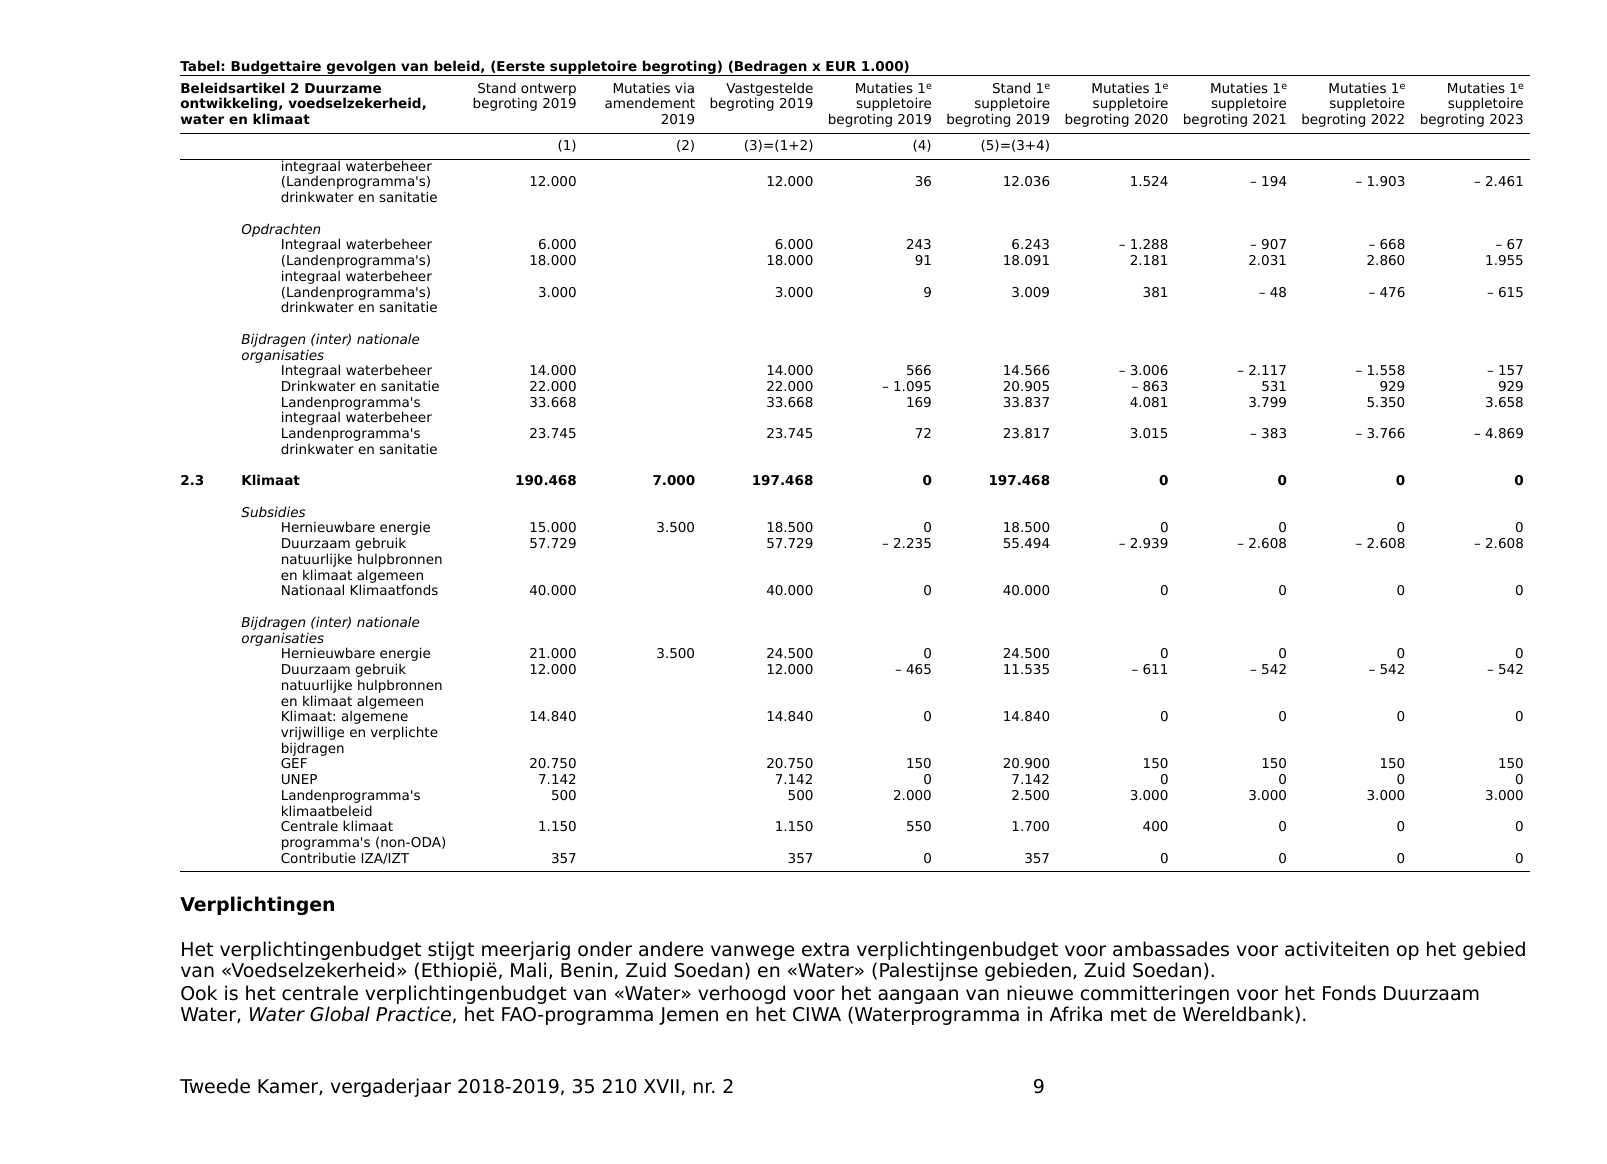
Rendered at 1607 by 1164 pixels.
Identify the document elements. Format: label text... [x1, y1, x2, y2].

table_cell [1411, 489, 1529, 504]
table_cell 0 [1174, 709, 1293, 756]
table_cell [583, 284, 701, 316]
table_cell [464, 458, 582, 473]
table_cell Stand 1e suppletoire begroting 2019 [938, 76, 1056, 132]
table_cell [464, 615, 582, 646]
subtitle Verplichtingen [180, 894, 1529, 916]
table_cell [701, 332, 819, 363]
table_cell [1174, 599, 1293, 615]
table_cell [938, 206, 1056, 221]
table_cell 0 [819, 851, 937, 871]
table_cell 3.000 [1293, 788, 1411, 819]
table_cell – 611 [1056, 662, 1174, 709]
table_cell 20.750 [701, 756, 819, 772]
table_cell 14.566 [938, 363, 1056, 379]
table_cell [583, 536, 701, 583]
table_cell [180, 851, 235, 871]
table_cell 3.015 [1056, 426, 1174, 457]
table_cell [583, 709, 701, 756]
table_cell [235, 426, 275, 457]
table_cell – 157 [1411, 363, 1529, 379]
table_cell Mutaties 1e suppletoire begroting 2019 [819, 76, 937, 132]
table_cell [819, 615, 937, 646]
table_cell 190.468 [464, 473, 582, 489]
table_cell [235, 206, 275, 221]
table_cell – 3.766 [1293, 426, 1411, 457]
table_cell – 1.288 [1056, 237, 1174, 253]
table_cell [583, 662, 701, 709]
table_cell 2.000 [819, 788, 937, 819]
table_cell [180, 536, 235, 583]
table_cell 18.000 [464, 253, 582, 284]
table_cell 22.000 [464, 379, 582, 394]
table_cell 0 [1174, 583, 1293, 599]
table_cell 7.142 [701, 772, 819, 788]
table_cell 2.500 [938, 788, 1056, 819]
table_cell [464, 505, 582, 520]
table_cell [1056, 134, 1174, 158]
table_cell Beleidsartikel 2 Duurzame ontwikkeling, voedselzekerheid, water en klimaat [180, 76, 464, 132]
table_cell [938, 221, 1056, 237]
table_cell (Landenprogramma's) integraal waterbeheer [275, 253, 464, 284]
table_cell [583, 379, 701, 394]
table_cell [1174, 206, 1293, 221]
table_cell [235, 756, 275, 772]
table_cell Klimaat [235, 473, 464, 489]
table_cell [464, 160, 582, 174]
table_cell – 2.608 [1411, 536, 1529, 583]
table_cell 40.000 [701, 583, 819, 599]
table_cell 55.494 [938, 536, 1056, 583]
table_cell [180, 134, 275, 158]
table_cell [180, 206, 235, 221]
table_cell [1056, 599, 1174, 615]
table_cell 33.668 [701, 395, 819, 426]
table_cell (5)=(3+4) [938, 134, 1056, 158]
table_cell [180, 520, 235, 536]
table_cell 0 [819, 583, 937, 599]
table_cell 18.500 [701, 520, 819, 536]
table_cell [1056, 489, 1174, 504]
table_cell 3.500 [583, 646, 701, 662]
table_cell 0 [1411, 520, 1529, 536]
table_cell – 3.006 [1056, 363, 1174, 379]
table_cell [1174, 505, 1293, 520]
table_cell [235, 174, 275, 206]
table_cell 1.700 [938, 819, 1056, 851]
table_cell [1056, 221, 1174, 237]
table_cell [583, 489, 701, 504]
table_cell [235, 395, 275, 426]
table_cell 3.799 [1174, 395, 1293, 426]
table_cell 12.000 [701, 174, 819, 206]
table_cell 2.3 [180, 473, 235, 489]
table_cell [1293, 160, 1411, 174]
table_cell 500 [701, 788, 819, 819]
table_cell 0 [1056, 851, 1174, 871]
table_cell [1056, 160, 1174, 174]
table_cell [235, 489, 275, 504]
table_cell 20.750 [464, 756, 582, 772]
table_header Tabel: Budgettaire gevolgen van beleid, (Eerste suppletoire begroting) (Bedragen x EUR 1.000) [180, 59, 1529, 75]
table_cell [1411, 458, 1529, 473]
table_cell 14.840 [938, 709, 1056, 756]
table_cell 40.000 [464, 583, 582, 599]
table_cell 12.000 [701, 662, 819, 709]
table_cell [235, 237, 275, 253]
table_cell [938, 599, 1056, 615]
table_cell [819, 489, 937, 504]
table_cell [180, 788, 235, 819]
table_cell [1056, 505, 1174, 520]
table_cell – 2.939 [1056, 536, 1174, 583]
table_cell – 542 [1411, 662, 1529, 709]
table_cell 929 [1411, 379, 1529, 394]
table_cell [235, 520, 275, 536]
table_cell 0 [819, 473, 937, 489]
table_cell 150 [819, 756, 937, 772]
table_cell 500 [464, 788, 582, 819]
table_cell [235, 160, 275, 174]
table_cell [464, 206, 582, 221]
table_cell 14.840 [464, 709, 582, 756]
table_cell [701, 458, 819, 473]
table_cell – 2.117 [1174, 363, 1293, 379]
table_cell [235, 316, 275, 332]
table_cell 1.150 [701, 819, 819, 851]
table_cell [583, 221, 701, 237]
table_cell Subsidies [235, 505, 464, 520]
table_cell 0 [1056, 709, 1174, 756]
table_cell 14.840 [701, 709, 819, 756]
table_cell 0 [1293, 851, 1411, 871]
table_cell 0 [819, 709, 937, 756]
table_cell [1293, 221, 1411, 237]
table_cell 7.142 [938, 772, 1056, 788]
table_cell 0 [1174, 473, 1293, 489]
table_cell 23.817 [938, 426, 1056, 457]
table_cell [938, 332, 1056, 363]
table_cell 20.905 [938, 379, 1056, 394]
table_cell [180, 332, 235, 363]
table_cell [819, 160, 937, 174]
table_cell 18.500 [938, 520, 1056, 536]
table_cell [180, 363, 235, 379]
table_cell [1411, 221, 1529, 237]
table_cell [275, 206, 464, 221]
table_cell 357 [464, 851, 582, 871]
table_cell 33.668 [464, 395, 582, 426]
table_cell 0 [1293, 473, 1411, 489]
table_cell 566 [819, 363, 937, 379]
table_cell [1293, 489, 1411, 504]
table_cell [180, 646, 235, 662]
table_cell – 48 [1174, 284, 1293, 316]
table_cell [701, 206, 819, 221]
table_cell 0 [1056, 583, 1174, 599]
table_cell Landenprogramma's klimaatbeleid [275, 788, 464, 819]
table_cell [583, 160, 701, 174]
table_cell [1174, 615, 1293, 646]
table_cell – 542 [1293, 662, 1411, 709]
table_cell – 542 [1174, 662, 1293, 709]
table_cell 0 [1056, 646, 1174, 662]
table_cell – 1.558 [1293, 363, 1411, 379]
table_cell 357 [701, 851, 819, 871]
table_cell 3.000 [701, 284, 819, 316]
table_cell 3.500 [583, 520, 701, 536]
table_cell 6.000 [464, 237, 582, 253]
table_cell [1174, 458, 1293, 473]
table_cell 2.181 [1056, 253, 1174, 284]
table_cell [1056, 206, 1174, 221]
table_cell [583, 505, 701, 520]
table_cell [180, 662, 235, 709]
table_cell 40.000 [938, 583, 1056, 599]
table_cell [464, 332, 582, 363]
table_cell [583, 206, 701, 221]
table_cell [1293, 615, 1411, 646]
table_cell (Landenprogramma's) drinkwater en sanitatie [275, 284, 464, 316]
table_cell [1174, 332, 1293, 363]
table_cell 0 [1411, 851, 1529, 871]
table_cell 0 [1293, 709, 1411, 756]
table_cell 2.031 [1174, 253, 1293, 284]
table_cell 18.091 [938, 253, 1056, 284]
table_cell [1411, 505, 1529, 520]
table_cell 0 [1411, 772, 1529, 788]
table_cell [1411, 332, 1529, 363]
table_cell [275, 489, 464, 504]
table_cell – 1.903 [1293, 174, 1411, 206]
table_cell [583, 426, 701, 457]
table_cell – 2.235 [819, 536, 937, 583]
table_cell – 1.095 [819, 379, 937, 394]
table_cell 20.900 [938, 756, 1056, 772]
table_cell 7.142 [464, 772, 582, 788]
table_cell [275, 599, 464, 615]
table_cell [583, 395, 701, 426]
table_cell 243 [819, 237, 937, 253]
table_cell [1174, 221, 1293, 237]
table_cell [180, 505, 235, 520]
table_cell 3.000 [464, 284, 582, 316]
table_cell 91 [819, 253, 937, 284]
table_cell [1056, 332, 1174, 363]
table_cell 0 [819, 772, 937, 788]
table_cell 150 [1411, 756, 1529, 772]
table_cell 24.500 [701, 646, 819, 662]
table_cell 12.000 [464, 662, 582, 709]
table_cell Mutaties 1e suppletoire begroting 2020 [1056, 76, 1174, 132]
table_cell 22.000 [701, 379, 819, 394]
table_cell [235, 772, 275, 788]
table_cell [1411, 160, 1529, 174]
table_cell 0 [1411, 646, 1529, 662]
table_cell 0 [1174, 646, 1293, 662]
table_cell 0 [1411, 819, 1529, 851]
table_cell [180, 709, 235, 756]
table_cell Mutaties 1e suppletoire begroting 2023 [1411, 76, 1529, 132]
table_cell 0 [1293, 520, 1411, 536]
table_cell (4) [819, 134, 937, 158]
table_cell 23.745 [701, 426, 819, 457]
table_cell 381 [1056, 284, 1174, 316]
table_cell (1) [464, 134, 582, 158]
table_cell Vastgestelde begroting 2019 [701, 76, 819, 132]
table_cell integraal waterbeheer [275, 160, 464, 174]
table_cell 0 [1293, 772, 1411, 788]
table_cell [1411, 206, 1529, 221]
table_cell [819, 221, 937, 237]
table_cell 929 [1293, 379, 1411, 394]
table_cell – 2.608 [1293, 536, 1411, 583]
table_cell [819, 206, 937, 221]
table_cell 0 [1411, 473, 1529, 489]
table_cell 21.000 [464, 646, 582, 662]
table_cell 33.837 [938, 395, 1056, 426]
table_cell 0 [1293, 819, 1411, 851]
table_cell – 194 [1174, 174, 1293, 206]
table_cell Integraal waterbeheer [275, 237, 464, 253]
table_cell [235, 536, 275, 583]
table_cell [583, 851, 701, 871]
table_cell 11.535 [938, 662, 1056, 709]
table_cell 0 [1056, 520, 1174, 536]
table_cell – 2.608 [1174, 536, 1293, 583]
table_cell [701, 160, 819, 174]
table_cell 400 [1056, 819, 1174, 851]
table_cell [235, 458, 275, 473]
table_cell [275, 316, 464, 332]
table_cell 169 [819, 395, 937, 426]
table_cell 6.000 [701, 237, 819, 253]
table_cell Opdrachten [235, 221, 464, 237]
table_cell [180, 395, 235, 426]
table_cell [235, 363, 275, 379]
table_cell [583, 819, 701, 851]
table_cell [583, 363, 701, 379]
table_cell 3.000 [1411, 788, 1529, 819]
table_cell Nationaal Klimaatfonds [275, 583, 464, 599]
table_cell 1.955 [1411, 253, 1529, 284]
table_cell 2.860 [1293, 253, 1411, 284]
table_cell Hernieuwbare energie [275, 646, 464, 662]
table_cell 0 [1174, 819, 1293, 851]
table_cell [275, 458, 464, 473]
table_cell 0 [819, 646, 937, 662]
table_cell [583, 253, 701, 284]
table_cell 150 [1174, 756, 1293, 772]
table_cell [1293, 316, 1411, 332]
table_cell 1.150 [464, 819, 582, 851]
table_cell – 863 [1056, 379, 1174, 394]
table_cell [701, 489, 819, 504]
table_cell 23.745 [464, 426, 582, 457]
table_cell [464, 316, 582, 332]
table_cell Mutaties via amendement 2019 [583, 76, 701, 132]
table_cell 150 [1293, 756, 1411, 772]
table_cell 0 [1293, 646, 1411, 662]
table_cell GEF [275, 756, 464, 772]
table_cell [180, 253, 235, 284]
table_cell [1293, 505, 1411, 520]
table_cell 0 [1056, 473, 1174, 489]
table_cell 4.081 [1056, 395, 1174, 426]
table_cell 0 [1174, 520, 1293, 536]
table_cell [583, 615, 701, 646]
table_cell [583, 174, 701, 206]
table_cell 14.000 [701, 363, 819, 379]
table_cell [235, 662, 275, 709]
table_cell Landenprogramma's integraal waterbeheer [275, 395, 464, 426]
table_cell [235, 851, 275, 871]
table_cell [235, 788, 275, 819]
table_cell Klimaat: algemene vrijwillige en verplichte bijdragen [275, 709, 464, 756]
table_cell [819, 332, 937, 363]
table_cell [1174, 160, 1293, 174]
table_cell (2) [583, 134, 701, 158]
table_cell 3.000 [1174, 788, 1293, 819]
table_cell [583, 756, 701, 772]
table_cell Stand ontwerp begroting 2019 [464, 76, 582, 132]
table_cell [180, 819, 235, 851]
table_cell 36 [819, 174, 937, 206]
table_cell 150 [1056, 756, 1174, 772]
table_cell 14.000 [464, 363, 582, 379]
table_cell – 465 [819, 662, 937, 709]
table_cell [180, 160, 235, 174]
table_cell [180, 221, 235, 237]
table_cell [180, 615, 235, 646]
table_cell [938, 458, 1056, 473]
table_cell [701, 221, 819, 237]
table_cell – 67 [1411, 237, 1529, 253]
table_cell [180, 379, 235, 394]
table_cell [1411, 615, 1529, 646]
table_cell [1293, 599, 1411, 615]
table_cell [180, 316, 235, 332]
table_cell Landenprogramma's drinkwater en sanitatie [275, 426, 464, 457]
table_cell Bijdragen (inter) nationale organisaties [235, 332, 464, 363]
table_cell Duurzaam gebruik natuurlijke hulpbronnen en klimaat algemeen [275, 536, 464, 583]
table_cell [235, 599, 275, 615]
table_cell – 615 [1411, 284, 1529, 316]
table_cell – 4.869 [1411, 426, 1529, 457]
table_cell 357 [938, 851, 1056, 871]
table_cell [938, 316, 1056, 332]
table_cell 0 [1174, 772, 1293, 788]
table_cell [583, 599, 701, 615]
table_cell 72 [819, 426, 937, 457]
table_cell (Landenprogramma's) drinkwater en sanitatie [275, 174, 464, 206]
table_cell Hernieuwbare energie [275, 520, 464, 536]
table_cell 5.350 [1293, 395, 1411, 426]
table_cell [583, 788, 701, 819]
table_cell 0 [1411, 583, 1529, 599]
table_cell 197.468 [701, 473, 819, 489]
table_cell [938, 160, 1056, 174]
table_cell 197.468 [938, 473, 1056, 489]
table_cell 12.036 [938, 174, 1056, 206]
table_cell 6.243 [938, 237, 1056, 253]
table_cell 3.009 [938, 284, 1056, 316]
table_cell Bijdragen (inter) nationale organisaties [235, 615, 464, 646]
table_cell Integraal waterbeheer [275, 363, 464, 379]
table_cell [583, 316, 701, 332]
table_cell [938, 615, 1056, 646]
table_cell 57.729 [701, 536, 819, 583]
table_cell [235, 646, 275, 662]
table_cell [180, 489, 235, 504]
table_cell [701, 599, 819, 615]
table_cell [938, 489, 1056, 504]
table_cell [180, 772, 235, 788]
table_cell [235, 379, 275, 394]
table_cell [1174, 489, 1293, 504]
table_cell [235, 253, 275, 284]
table_cell [180, 174, 235, 206]
table_cell 0 [1056, 772, 1174, 788]
table_cell [180, 426, 235, 457]
table_cell 1.524 [1056, 174, 1174, 206]
table_cell [819, 458, 937, 473]
table_cell Mutaties 1e suppletoire begroting 2022 [1293, 76, 1411, 132]
table_cell 0 [1174, 851, 1293, 871]
table_cell – 2.461 [1411, 174, 1529, 206]
table_cell [1056, 458, 1174, 473]
table_cell [180, 237, 235, 253]
table_cell 12.000 [464, 174, 582, 206]
table_cell 3.000 [1056, 788, 1174, 819]
table_cell UNEP [275, 772, 464, 788]
table_cell 15.000 [464, 520, 582, 536]
table_cell [938, 505, 1056, 520]
table_cell [464, 489, 582, 504]
table_cell [1056, 615, 1174, 646]
table_cell Mutaties 1e suppletoire begroting 2021 [1174, 76, 1293, 132]
table_cell [1411, 599, 1529, 615]
table_cell 7.000 [583, 473, 701, 489]
table_cell 3.658 [1411, 395, 1529, 426]
table_cell [1411, 316, 1529, 332]
table_cell [583, 772, 701, 788]
table_cell 0 [1411, 709, 1529, 756]
table_cell [583, 458, 701, 473]
table_cell [1174, 316, 1293, 332]
text Het verplichtingenbudget stijgt meerjarig onder andere vanwege extra verplichtingenbudget voor ambassades voor activiteiten op het gebied van «Voedselzekerheid» (Ethiopië, Mali, Benin, Zuid Soedan) en «Water» (Palestijnse gebieden, Zuid Soedan). [180, 938, 1529, 982]
table_cell [583, 583, 701, 599]
table_cell [1293, 206, 1411, 221]
table_cell [701, 316, 819, 332]
table_cell 531 [1174, 379, 1293, 394]
table_cell 18.000 [701, 253, 819, 284]
table_cell [819, 599, 937, 615]
table_cell [583, 237, 701, 253]
table_cell [819, 505, 937, 520]
table_cell [180, 756, 235, 772]
table_cell [1174, 134, 1293, 158]
text Ook is het centrale verplichtingenbudget van «Water» verhoogd voor het aangaan van nieuwe committeringen voor het Fonds Duurzaam Water, Water Global Practice, het FAO-programma Jemen en het CIWA (Waterprogramma in Afrika met de Wereldbank). [180, 982, 1529, 1026]
table_cell [180, 599, 235, 615]
table_cell [235, 284, 275, 316]
table_cell 24.500 [938, 646, 1056, 662]
table_cell [1293, 332, 1411, 363]
table_cell [275, 134, 464, 158]
table_cell [701, 505, 819, 520]
table_cell [1411, 134, 1529, 158]
table_cell [583, 332, 701, 363]
table_cell [180, 583, 235, 599]
table_cell – 907 [1174, 237, 1293, 253]
table_cell 9 [819, 284, 937, 316]
table_cell – 668 [1293, 237, 1411, 253]
table_cell – 476 [1293, 284, 1411, 316]
table_cell 0 [1293, 583, 1411, 599]
table_cell Drinkwater en sanitatie [275, 379, 464, 394]
table_cell Duurzaam gebruik natuurlijke hulpbronnen en klimaat algemeen [275, 662, 464, 709]
table_cell 57.729 [464, 536, 582, 583]
table_cell [1056, 316, 1174, 332]
table_cell [1293, 134, 1411, 158]
table_cell [819, 316, 937, 332]
table_cell Centrale klimaat programma's (non-ODA) [275, 819, 464, 851]
table_cell [235, 819, 275, 851]
table_cell 550 [819, 819, 937, 851]
table_cell [235, 583, 275, 599]
table_cell (3)=(1+2) [701, 134, 819, 158]
table_cell [180, 458, 235, 473]
table_cell [235, 709, 275, 756]
table_cell [464, 599, 582, 615]
table_cell 0 [819, 520, 937, 536]
table_cell – 383 [1174, 426, 1293, 457]
table_cell [701, 615, 819, 646]
table_cell [1293, 458, 1411, 473]
table_cell [180, 284, 235, 316]
table_cell [464, 221, 582, 237]
table_cell Contributie IZA/IZT [275, 851, 464, 871]
